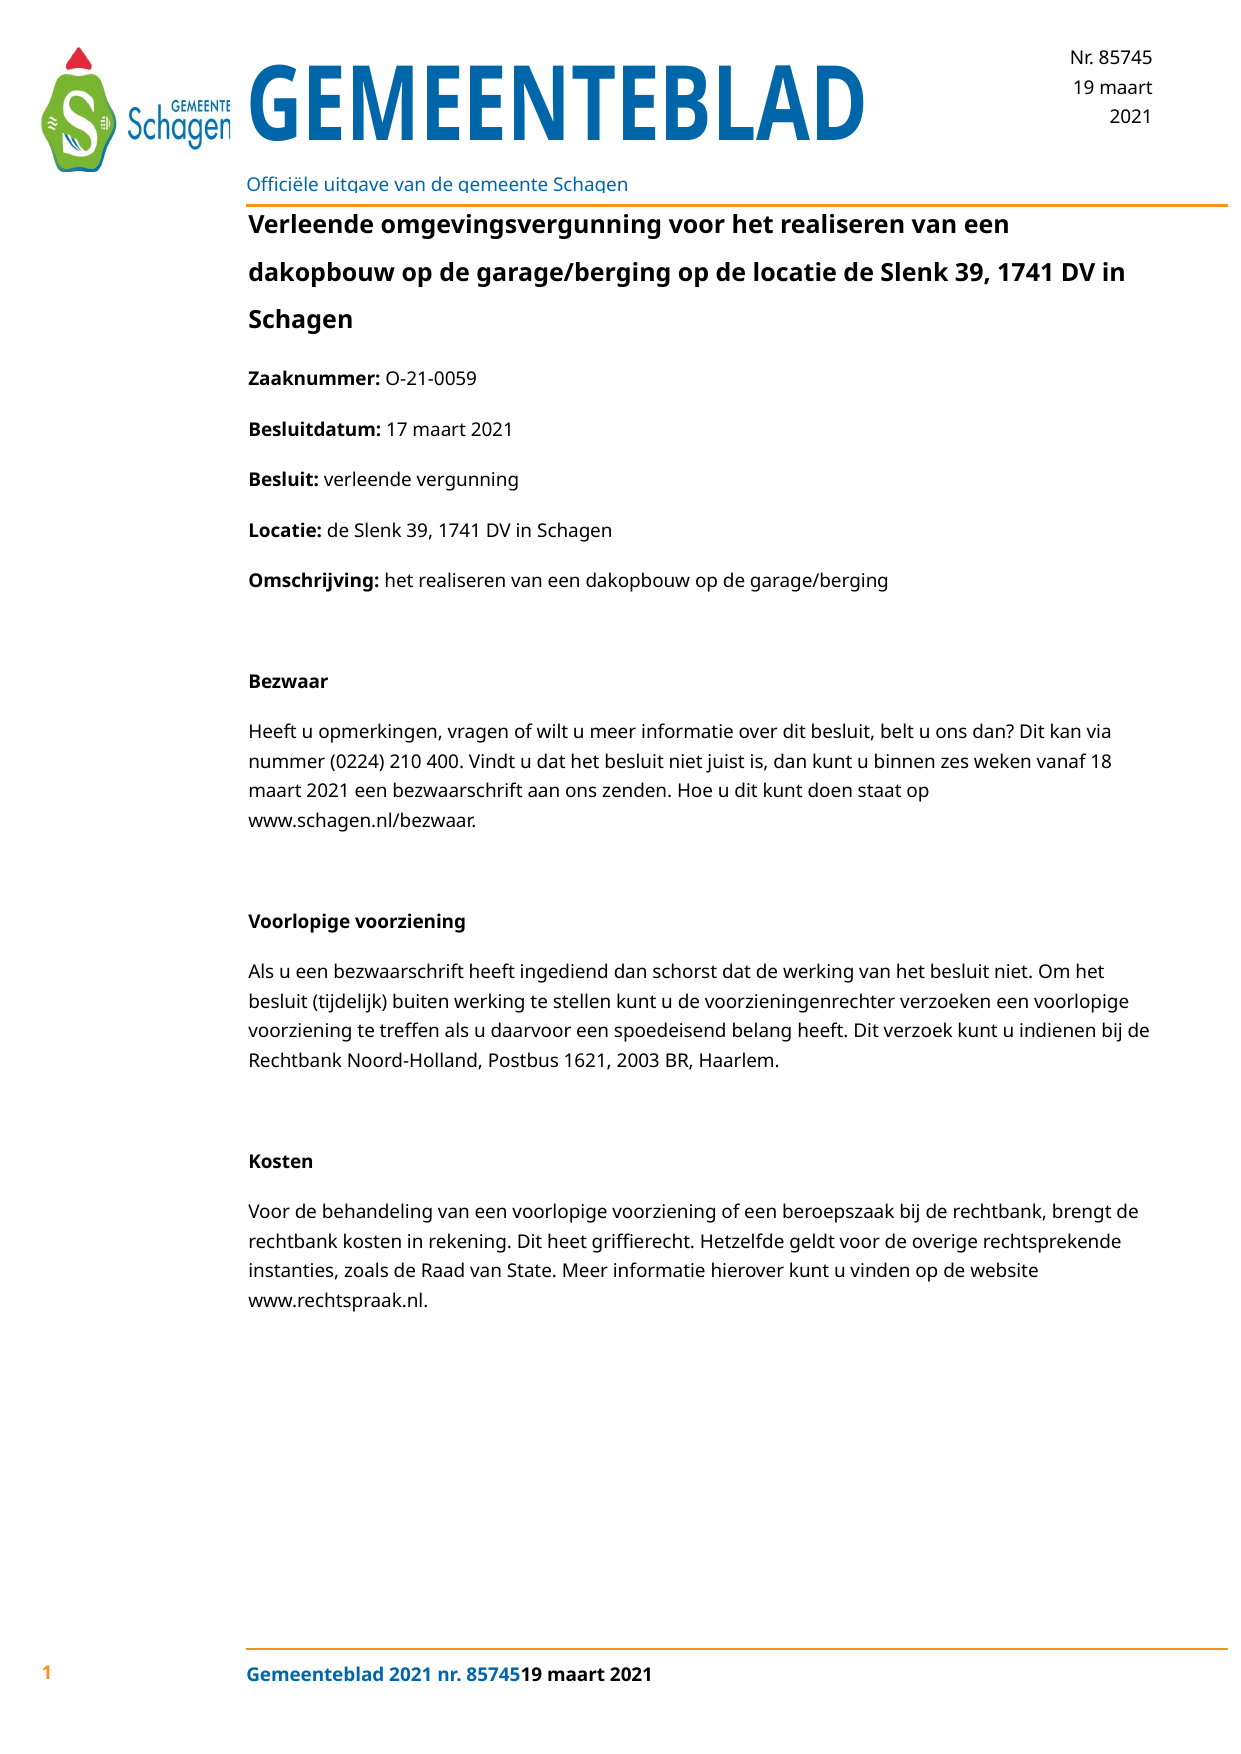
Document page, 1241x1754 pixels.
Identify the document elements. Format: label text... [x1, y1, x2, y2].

picture [41, 47, 231, 172]
text Besluit: verleende vergunning [248, 466, 1152, 492]
text Verleende omgevingsvergunning voor het realiseren van een dakopbouw op de garage/berging op de locatie de Slenk 39, 1741 DV in Schagen [248, 207, 1152, 336]
text Besluitdatum: 17 maart 2021 [248, 416, 1152, 442]
text Zaaknummer: O-21-0059 [248, 366, 1152, 391]
text Heeft u opmerkingen, vragen of wilt u meer informatie over dit besluit, belt u ons dan? Dit kan via nummer (0224) 210 400. Vindt u dat het besluit niet juist is, dan kunt u binnen zes weken vanaf 18 maart 2021 een bezwaarschrift aan ons zenden. Hoe u dit kunt doen staat op www.schagen.nl/bezwaar. [248, 718, 1152, 833]
text Voorlopige voorziening [248, 908, 1152, 934]
text Als u een bezwaarschrift heeft ingediend dan schorst dat de werking van het besluit niet. Om het besluit (tijdelijk) buiten werking te stellen kunt u de voorzieningenrechter verzoeken een voorlopige voorziening te treffen als u daarvoor een spoedeisend belang heeft. Dit verzoek kunt u indienen bij de Rechtbank Noord-Holland, Postbus 1621, 2003 BR, Haarlem. [248, 958, 1152, 1073]
text Kosten [248, 1148, 1152, 1174]
text Voor de behandeling van een voorlopige voorziening of een beroepszaak bij de rechtbank, brengt de rechtbank kosten in rekening. Dit heet griffierecht. Hetzelfde geldt voor de overige rechtsprekende instanties, zoals de Raad van State. Meer informatie hierover kunt u vinden op de website www.rechtspraak.nl. [248, 1198, 1152, 1313]
text Locatie: de Slenk 39, 1741 DV in Schagen [248, 517, 1152, 542]
text Bezwaar [248, 668, 1152, 694]
text Omschrijving: het realiseren van een dakopbouw op de garage/berging [248, 567, 1152, 593]
